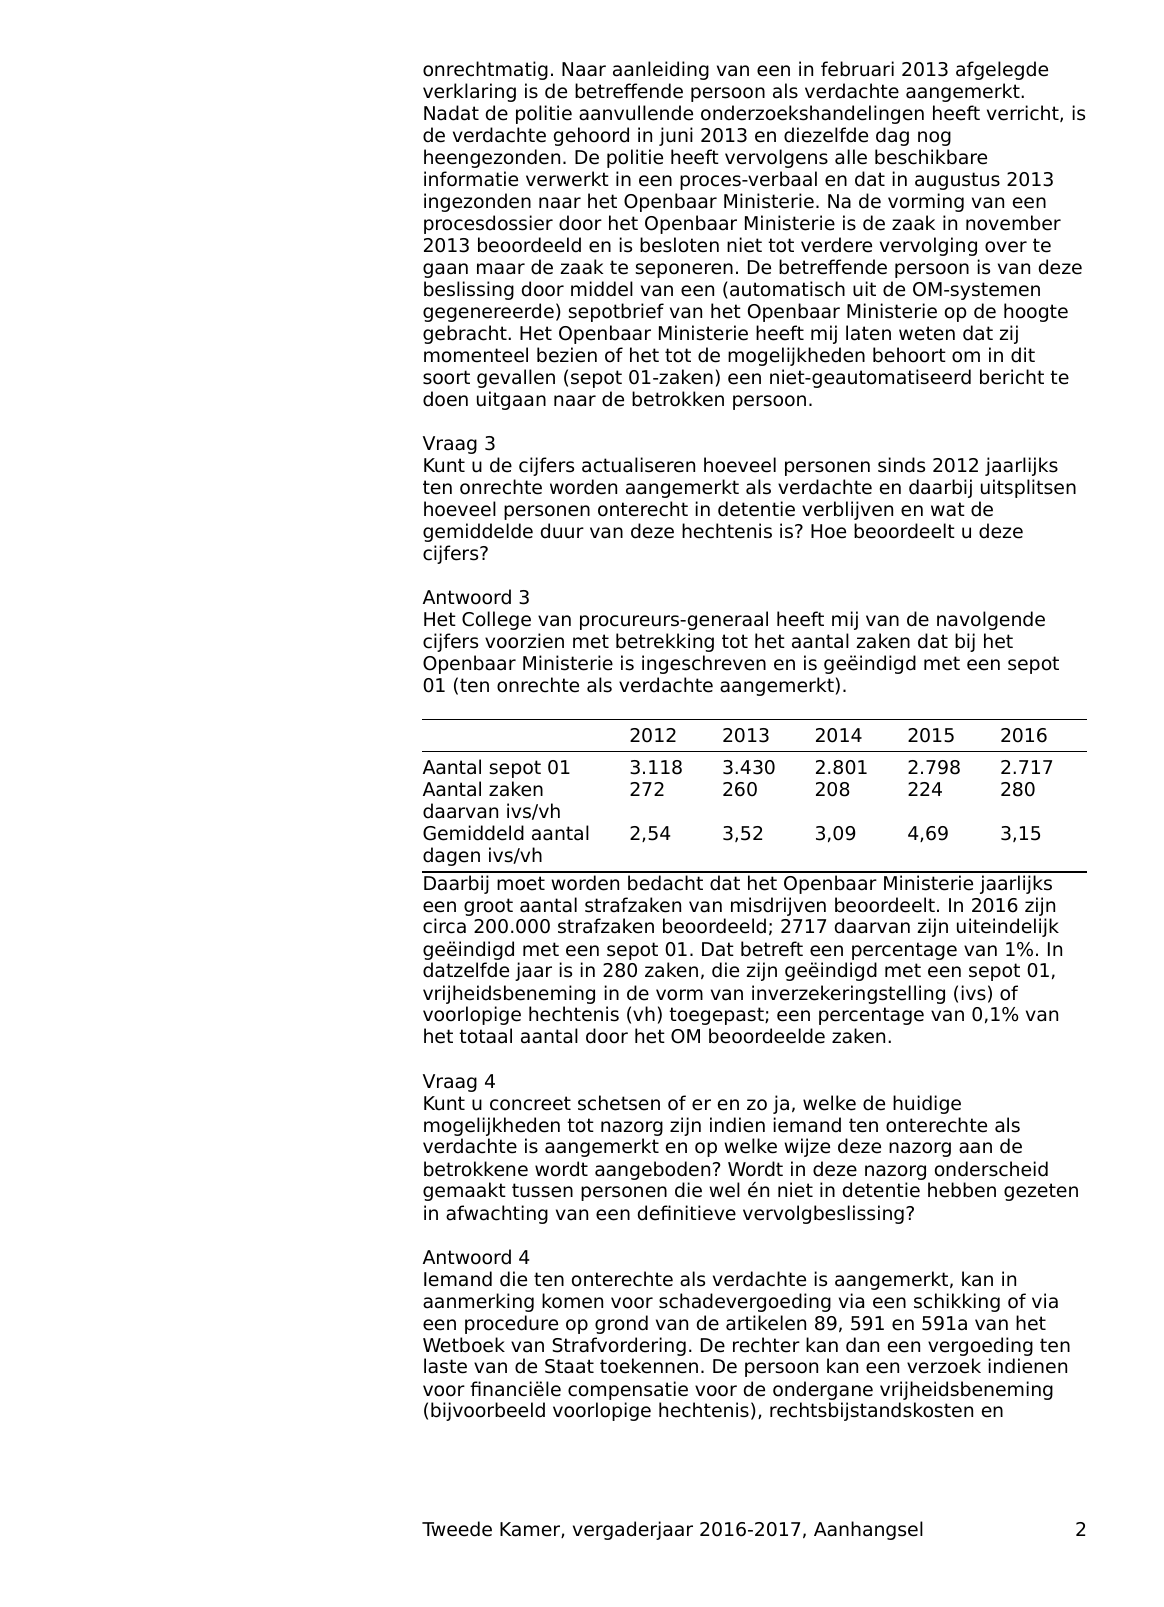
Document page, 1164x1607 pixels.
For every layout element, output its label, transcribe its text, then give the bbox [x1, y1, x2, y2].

table_cell 2.717 [994, 752, 1087, 779]
table_cell 2.801 [809, 752, 901, 779]
text Antwoord 4 [422, 1247, 1087, 1268]
table_cell 3,52 [716, 823, 808, 871]
table_cell 272 [623, 779, 716, 823]
table_cell 208 [809, 779, 901, 823]
text onrechtmatig. Naar aanleiding van een in februari 2013 afgelegde verklaring is de betreffende persoon als verdachte aangemerkt. Nadat de politie aanvullende onderzoekshandelingen heeft verricht, is de verdachte gehoord in juni 2013 en diezelfde dag nog heengezonden. De politie heeft vervolgens alle beschikbare informatie verwerkt in een proces-verbaal en dat in augustus 2013 ingezonden naar het Openbaar Ministerie. Na de vorming van een procesdossier door het Openbaar Ministerie is de zaak in november 2013 beoordeeld en is besloten niet tot verdere vervolging over te gaan maar de zaak te seponeren. De betreffende persoon is van deze beslissing door middel van een (automatisch uit de OM-systemen gegenereerde) sepotbrief van het Openbaar Ministerie op de hoogte gebracht. Het Openbaar Ministerie heeft mij laten weten dat zij momenteel bezien of het tot de mogelijkheden behoort om in dit soort gevallen (sepot 01-zaken) een niet-geautomatiseerd bericht te doen uitgaan naar de betrokken persoon. [422, 59, 1087, 411]
table_cell 2,54 [623, 823, 716, 871]
table_cell 3.430 [716, 752, 808, 779]
text Iemand die ten onterechte als verdachte is aangemerkt, kan in aanmerking komen voor schadevergoeding via een schikking of via een procedure op grond van de artikelen 89, 591 en 591a van het Wetboek van Strafvordering. De rechter kan dan een vergoeding ten laste van de Staat toekennen. De persoon kan een verzoek indienen voor financiële compensatie voor de ondergane vrijheidsbeneming (bijvoorbeeld voorlopige hechtenis), rechtsbijstandskosten en [422, 1268, 1087, 1422]
table_cell 3.118 [623, 752, 716, 779]
table_cell 224 [901, 779, 994, 823]
table_header 2012 [623, 720, 716, 751]
table_header [422, 720, 623, 751]
table_cell 3,09 [809, 823, 901, 871]
table_cell 3,15 [994, 823, 1087, 871]
text Kunt u concreet schetsen of er en zo ja, welke de huidige mogelijkheden tot nazorg zijn indien iemand ten onterechte als verdachte is aangemerkt en op welke wijze deze nazorg aan de betrokkene wordt aangeboden? Wordt in deze nazorg onderscheid gemaakt tussen personen die wel én niet in detentie hebben gezeten in afwachting van een definitieve vervolgbeslissing? [422, 1092, 1087, 1224]
table_header 2016 [994, 720, 1087, 751]
table_cell 2.798 [901, 752, 994, 779]
table_header 2013 [716, 720, 808, 751]
text Kunt u de cijfers actualiseren hoeveel personen sinds 2012 jaarlijks ten onrechte worden aangemerkt als verdachte en daarbij uitsplitsen hoeveel personen onterecht in detentie verblijven en wat de gemiddelde duur van deze hechtenis is? Hoe beoordeelt u deze cijfers? [422, 455, 1087, 565]
text Het College van procureurs-generaal heeft mij van de navolgende cijfers voorzien met betrekking tot het aantal zaken dat bij het Openbaar Ministerie is ingeschreven en is geëindigd met een sepot 01 (ten onrechte als verdachte aangemerkt). [422, 609, 1087, 697]
text Vraag 4 [422, 1071, 1087, 1092]
text Antwoord 3 [422, 587, 1087, 609]
table_cell 280 [994, 779, 1087, 823]
table_cell Aantal sepot 01 [422, 752, 623, 779]
text Daarbij moet worden bedacht dat het Openbaar Ministerie jaarlijks een groot aantal strafzaken van misdrijven beoordeelt. In 2016 zijn circa 200.000 strafzaken beoordeeld; 2717 daarvan zijn uiteindelijk geëindigd met een sepot 01. Dat betreft een percentage van 1%. In datzelfde jaar is in 280 zaken, die zijn geëindigd met een sepot 01, vrijheidsbeneming in de vorm van inverzekeringstelling (ivs) of voorlopige hechtenis (vh) toegepast; een percentage van 0,1% van het totaal aantal door het OM beoordeelde zaken. [422, 873, 1087, 1048]
table_cell 260 [716, 779, 808, 823]
table_header 2014 [809, 720, 901, 751]
table_cell Aantal zaken daarvan ivs/vh [422, 779, 623, 823]
table_cell Gemiddeld aantal dagen ivs/vh [422, 823, 623, 871]
table_header 2015 [901, 720, 994, 751]
text Vraag 3 [422, 433, 1087, 455]
table_cell 4,69 [901, 823, 994, 871]
